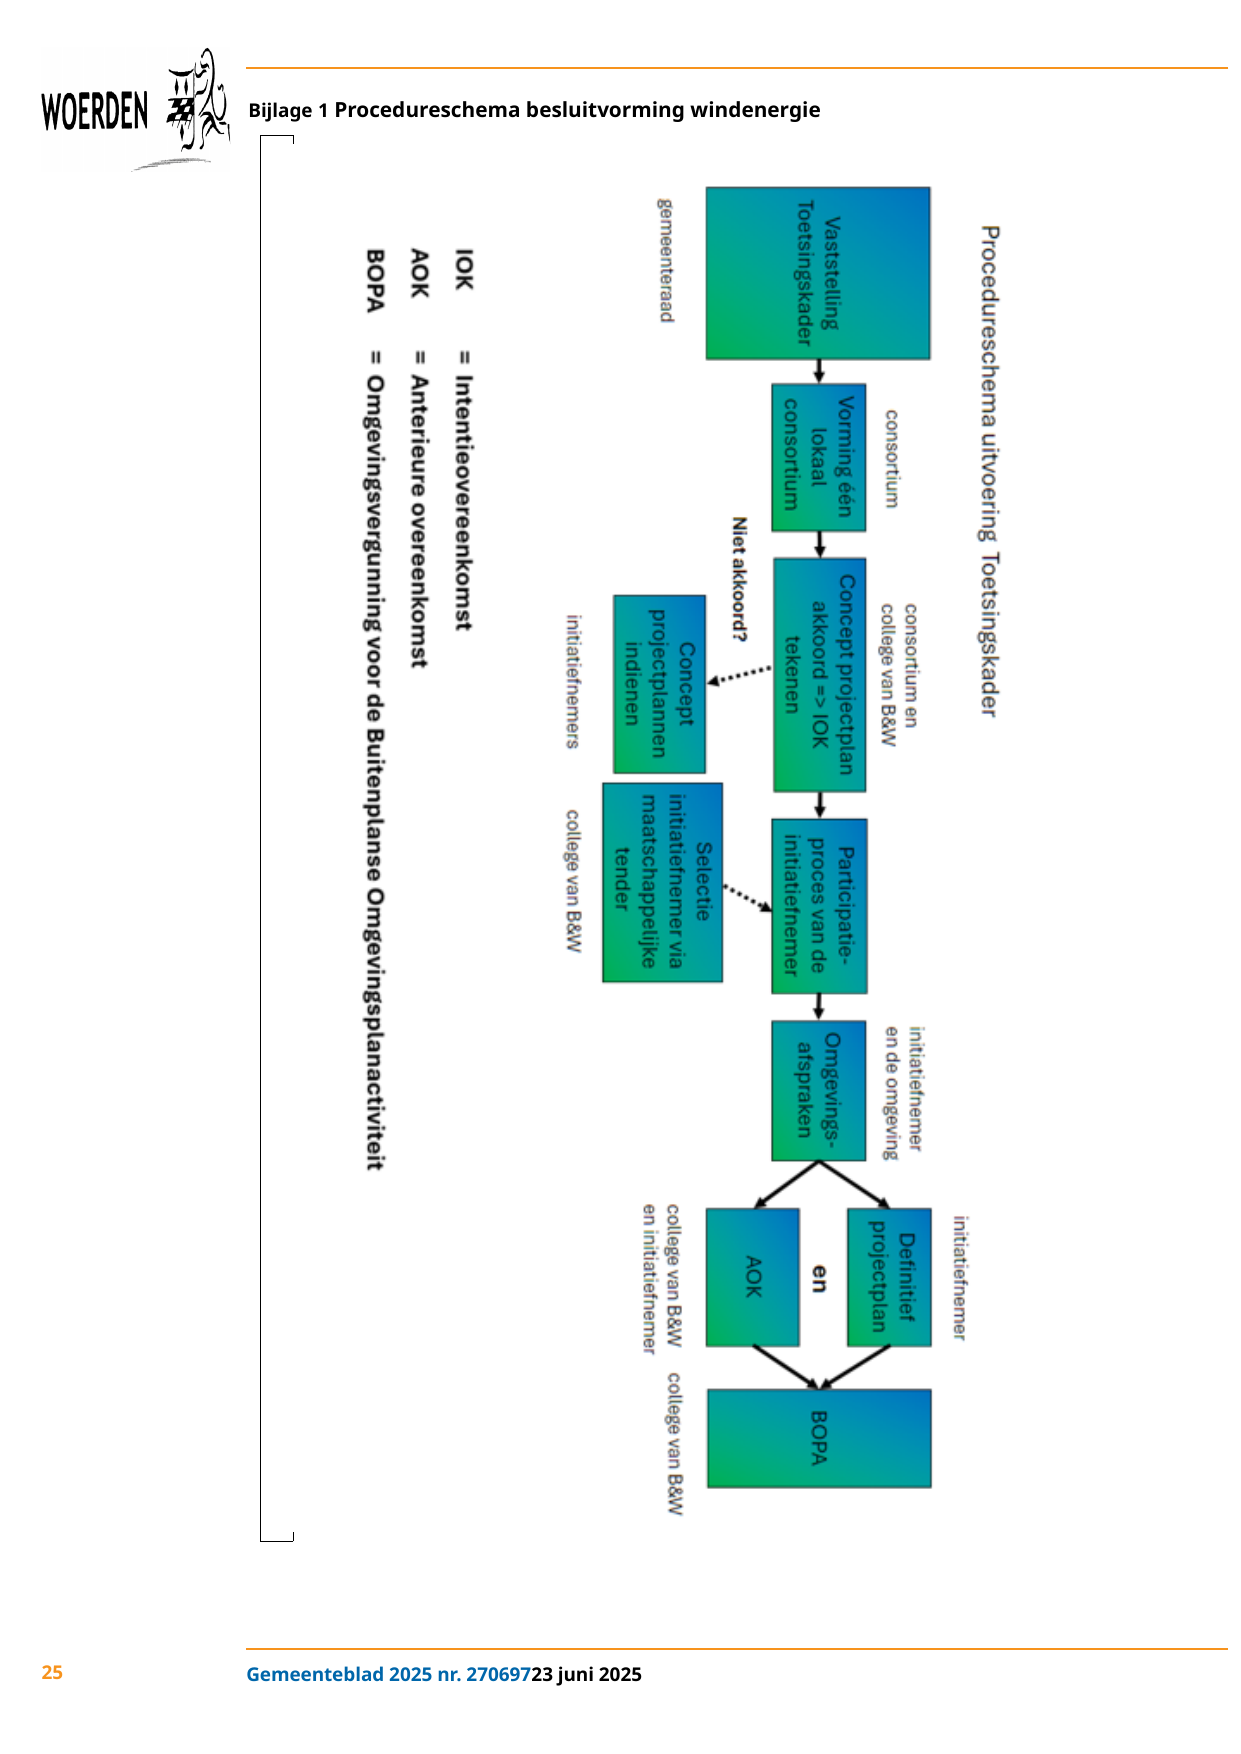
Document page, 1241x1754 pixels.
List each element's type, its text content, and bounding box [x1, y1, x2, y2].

text Bijlage 1 Procedureschema besluitvorming windenergie [248, 95, 1152, 123]
picture [41, 47, 231, 172]
picture [268, 144, 1046, 1532]
